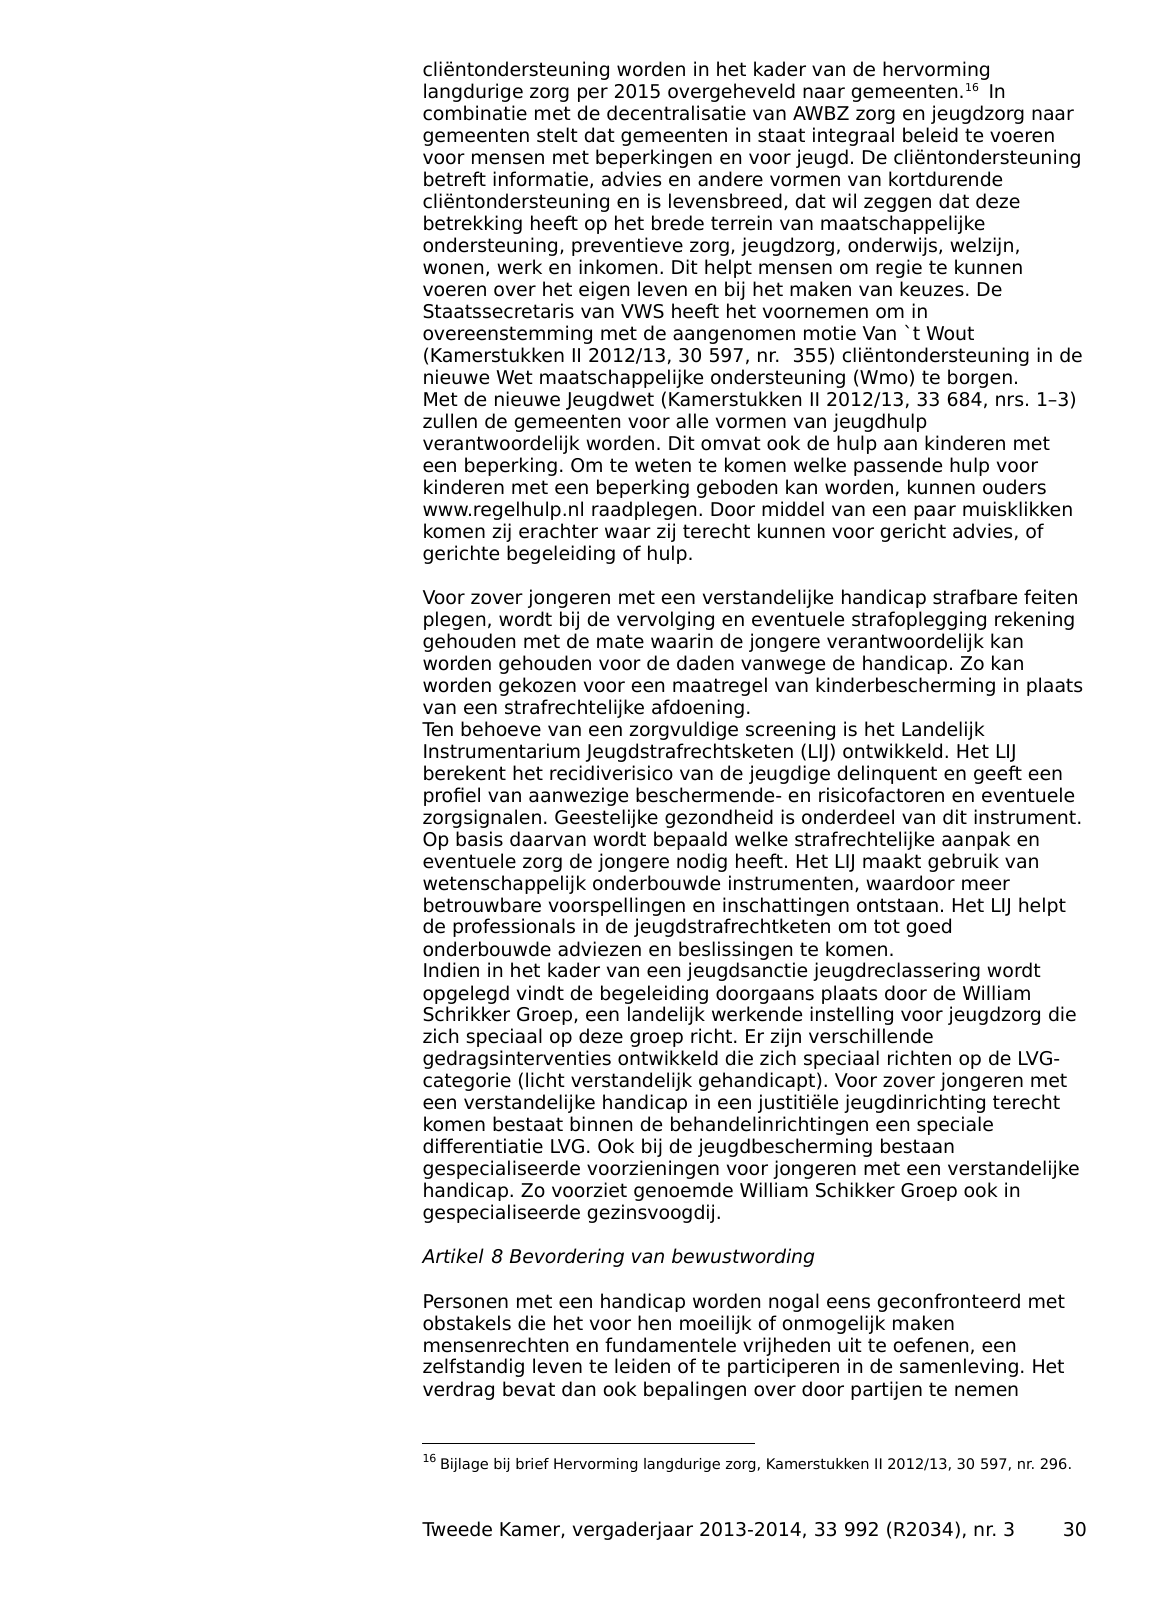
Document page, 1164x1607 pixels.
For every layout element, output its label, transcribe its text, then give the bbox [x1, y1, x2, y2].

text Ten behoeve van een zorgvuldige screening is het Landelijk Instrumentarium Jeugdstrafrechtsketen (LIJ) ontwikkeld. Het LIJ berekent het recidiverisico van de jeugdige delinquent en geeft een profiel van aanwezige beschermende- en risicofactoren en eventuele zorgsignalen. Geestelijke gezondheid is onderdeel van dit instrument. Op basis daarvan wordt bepaald welke strafrechtelijke aanpak en eventuele zorg de jongere nodig heeft. Het LIJ maakt gebruik van wetenschappelijk onderbouwde instrumenten, waardoor meer betrouwbare voorspellingen en inschattingen ontstaan. Het LIJ helpt de professionals in de jeugdstrafrechtketen om tot goed onderbouwde adviezen en beslissingen te komen. [422, 719, 1087, 960]
text Personen met een handicap worden nogal eens geconfronteerd met obstakels die het voor hen moeilijk of onmogelijk maken mensenrechten en fundamentele vrijheden uit te oefenen, een zelfstandig leven te leiden of te participeren in de samenleving. Het verdrag bevat dan ook bepalingen over door partijen te nemen [422, 1291, 1087, 1400]
text Bijlage bij brief Hervorming langdurige zorg, Kamerstukken II 2012/13, 30 597, nr. 296. [422, 1452, 1087, 1474]
text Voor zover jongeren met een verstandelijke handicap strafbare feiten plegen, wordt bij de vervolging en eventuele strafoplegging rekening gehouden met de mate waarin de jongere verantwoordelijk kan worden gehouden voor de daden vanwege de handicap. Zo kan worden gekozen voor een maatregel van kinderbescherming in plaats van een strafrechtelijke afdoening. [422, 587, 1087, 719]
subtitle Artikel 8 Bevordering van bewustwording [422, 1246, 1087, 1268]
text cliëntondersteuning worden in het kader van de hervorming langdurige zorg per 2015 overgeheveld naar gemeenten. In combinatie met de decentralisatie van AWBZ zorg en jeugdzorg naar gemeenten stelt dat gemeenten in staat integraal beleid te voeren voor mensen met beperkingen en voor jeugd. De cliëntondersteuning betreft informatie, advies en andere vormen van kortdurende cliëntondersteuning en is levensbreed, dat wil zeggen dat deze betrekking heeft op het brede terrein van maatschappelijke ondersteuning, preventieve zorg, jeugdzorg, onderwijs, welzijn, wonen, werk en inkomen. Dit helpt mensen om regie te kunnen voeren over het eigen leven en bij het maken van keuzes. De Staatssecretaris van VWS heeft het voornemen om in overeenstemming met de aangenomen motie Van `t Wout (Kamerstukken II 2012/13, 30 597, nr. 355) cliëntondersteuning in de nieuwe Wet maatschappelijke ondersteuning (Wmo) te borgen. [422, 59, 1087, 389]
text Met de nieuwe Jeugdwet (Kamerstukken II 2012/13, 33 684, nrs. 1–3) zullen de gemeenten voor alle vormen van jeugdhulp verantwoordelijk worden. Dit omvat ook de hulp aan kinderen met een beperking. Om te weten te komen welke passende hulp voor kinderen met een beperking geboden kan worden, kunnen ouders www.regelhulp.nl raadplegen. Door middel van een paar muisklikken komen zij erachter waar zij terecht kunnen voor gericht advies, of gerichte begeleiding of hulp. [422, 389, 1087, 564]
text Indien in het kader van een jeugdsanctie jeugdreclassering wordt opgelegd vindt de begeleiding doorgaans plaats door de William Schrikker Groep, een landelijk werkende instelling voor jeugdzorg die zich speciaal op deze groep richt. Er zijn verschillende gedragsinterventies ontwikkeld die zich speciaal richten op de LVG-categorie (licht verstandelijk gehandicapt). Voor zover jongeren met een verstandelijke handicap in een justitiële jeugdinrichting terecht komen bestaat binnen de behandelinrichtingen een speciale differentiatie LVG. Ook bij de jeugdbescherming bestaan gespecialiseerde voorzieningen voor jongeren met een verstandelijke handicap. Zo voorziet genoemde William Schikker Groep ook in gespecialiseerde gezinsvoogdij. [422, 960, 1087, 1224]
